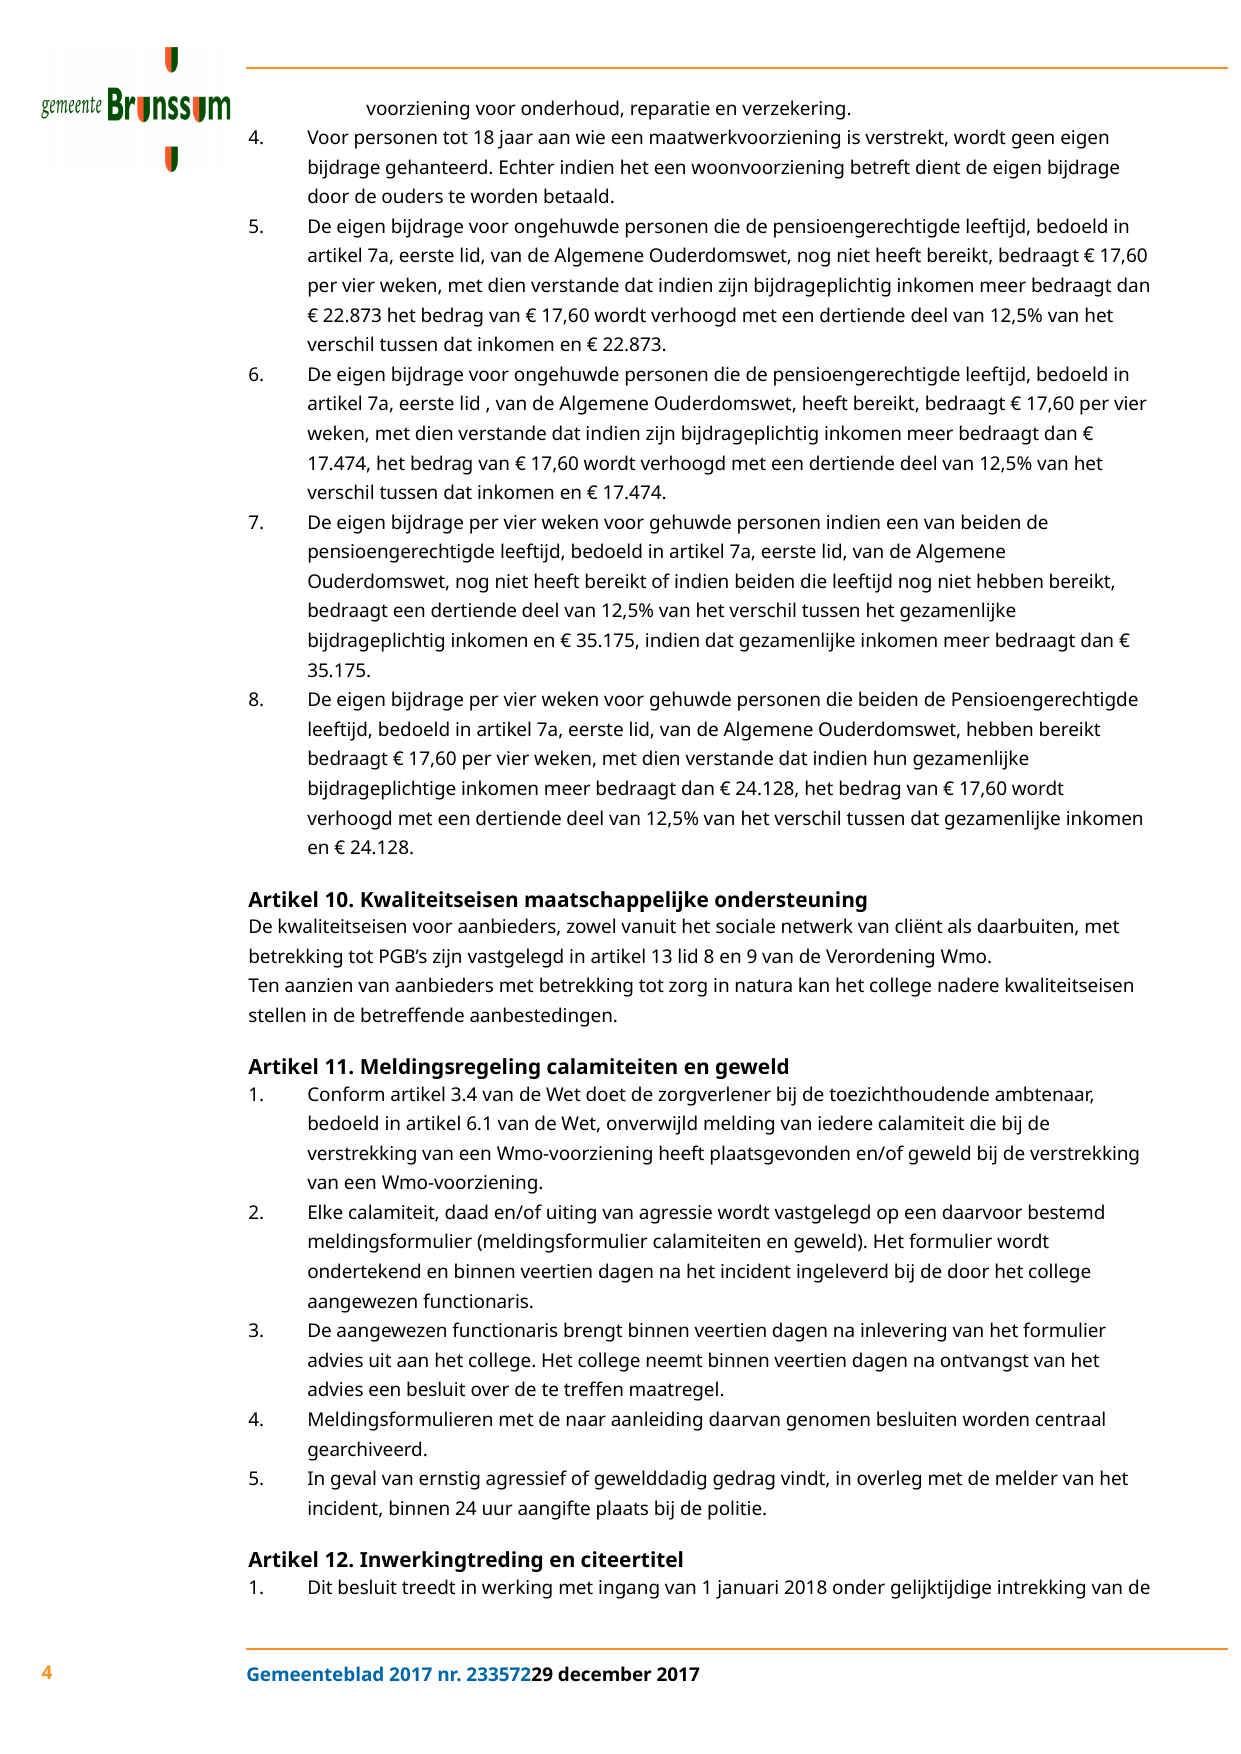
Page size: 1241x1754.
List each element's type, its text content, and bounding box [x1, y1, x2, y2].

text De kwaliteitseisen voor aanbieders, zowel vanuit het sociale netwerk van cliënt als daarbuiten, met betrekking tot PGB’s zijn vastgelegd in artikel 13 lid 8 en 9 van de Verordening Wmo. [248, 913, 1152, 968]
list Elke calamiteit, daad en/of uiting van agressie wordt vastgelegd op een daarvoor bestemd meldingsformulier (meldingsformulier calamiteiten en geweld). Het formulier wordt ondertekend en binnen veertien dagen na het incident ingeleverd bij de door het college aangewezen functionaris. [248, 1199, 1152, 1314]
list De eigen bijdrage voor ongehuwde personen die de pensioengerechtigde leeftijd, bedoeld in artikel 7a, eerste lid, van de Algemene Ouderdomswet, nog niet heeft bereikt, bedraagt € 17,60 per vier weken, met dien verstande dat indien zijn bijdrageplichtig inkomen meer bedraagt dan € 22.873 het bedrag van € 17,60 wordt verhoogd met een dertiende deel van 12,5% van het verschil tussen dat inkomen en € 22.873. [248, 213, 1152, 357]
list Voor personen tot 18 jaar aan wie een maatwerkvoorziening is verstrekt, wordt geen eigen bijdrage gehanteerd. Echter indien het een woonvoorziening betreft dient de eigen bijdrage door de ouders te worden betaald. [248, 124, 1152, 209]
picture [41, 47, 231, 172]
list De aangewezen functionaris brengt binnen veertien dagen na inlevering van het formulier advies uit aan het college. Het college neemt binnen veertien dagen na ontvangst van het advies een besluit over de te treffen maatregel. [248, 1317, 1152, 1402]
text Artikel 10. Kwaliteitseisen maatschappelijke ondersteuning [248, 885, 1152, 913]
list Conform artikel 3.4 van de Wet doet de zorgverlener bij de toezichthoudende ambtenaar, bedoeld in artikel 6.1 van de Wet, onverwijld melding van iedere calamiteit die bij de verstrekking van een Wmo-voorziening heeft plaatsgevonden en/of geweld bij de verstrekking van een Wmo-voorziening. [248, 1081, 1152, 1195]
list Dit besluit treedt in werking met ingang van 1 januari 2018 onder gelijktijdige intrekking van de [248, 1574, 1152, 1599]
list De eigen bijdrage per vier weken voor gehuwde personen die beiden de Pensioengerechtigde leeftijd, bedoeld in artikel 7a, eerste lid, van de Algemene Ouderdomswet, hebben bereikt bedraagt € 17,60 per vier weken, met dien verstande dat indien hun gezamenlijke bijdrageplichtige inkomen meer bedraagt dan € 24.128, het bedrag van € 17,60 wordt verhoogd met een dertiende deel van 12,5% van het verschil tussen dat gezamenlijke inkomen en € 24.128. [248, 686, 1152, 860]
list De eigen bijdrage voor ongehuwde personen die de pensioengerechtigde leeftijd, bedoeld in artikel 7a, eerste lid , van de Algemene Ouderdomswet, heeft bereikt, bedraagt € 17,60 per vier weken, met dien verstande dat indien zijn bijdrageplichtig inkomen meer bedraagt dan € 17.474, het bedrag van € 17,60 wordt verhoogd met een dertiende deel van 12,5% van het verschil tussen dat inkomen en € 17.474. [248, 361, 1152, 505]
list Meldingsformulieren met de naar aanleiding daarvan genomen besluiten worden centraal gearchiveerd. [248, 1406, 1152, 1462]
text Artikel 12. Inwerkingtreding en citeertitel [248, 1545, 1152, 1574]
list In geval van ernstig agressief of gewelddadig gedrag vindt, in overleg met de melder van het incident, binnen 24 uur aangifte plaats bij de politie. [248, 1465, 1152, 1521]
list De eigen bijdrage per vier weken voor gehuwde personen indien een van beiden de pensioengerechtigde leeftijd, bedoeld in artikel 7a, eerste lid, van de Algemene Ouderdomswet, nog niet heeft bereikt of indien beiden die leeftijd nog niet hebben bereikt, bedraagt een dertiende deel van 12,5% van het verschil tussen het gezamenlijke bijdrageplichtig inkomen en € 35.175, indien dat gezamenlijke inkomen meer bedraagt dan € 35.175. [248, 509, 1152, 683]
text Ten aanzien van aanbieders met betrekking tot zorg in natura kan het college nadere kwaliteitseisen stellen in de betreffende aanbestedingen. [248, 972, 1152, 1028]
list voorziening voor onderhoud, reparatie en verzekering. [307, 95, 1152, 121]
text Artikel 11. Meldingsregeling calamiteiten en geweld [248, 1052, 1152, 1081]
